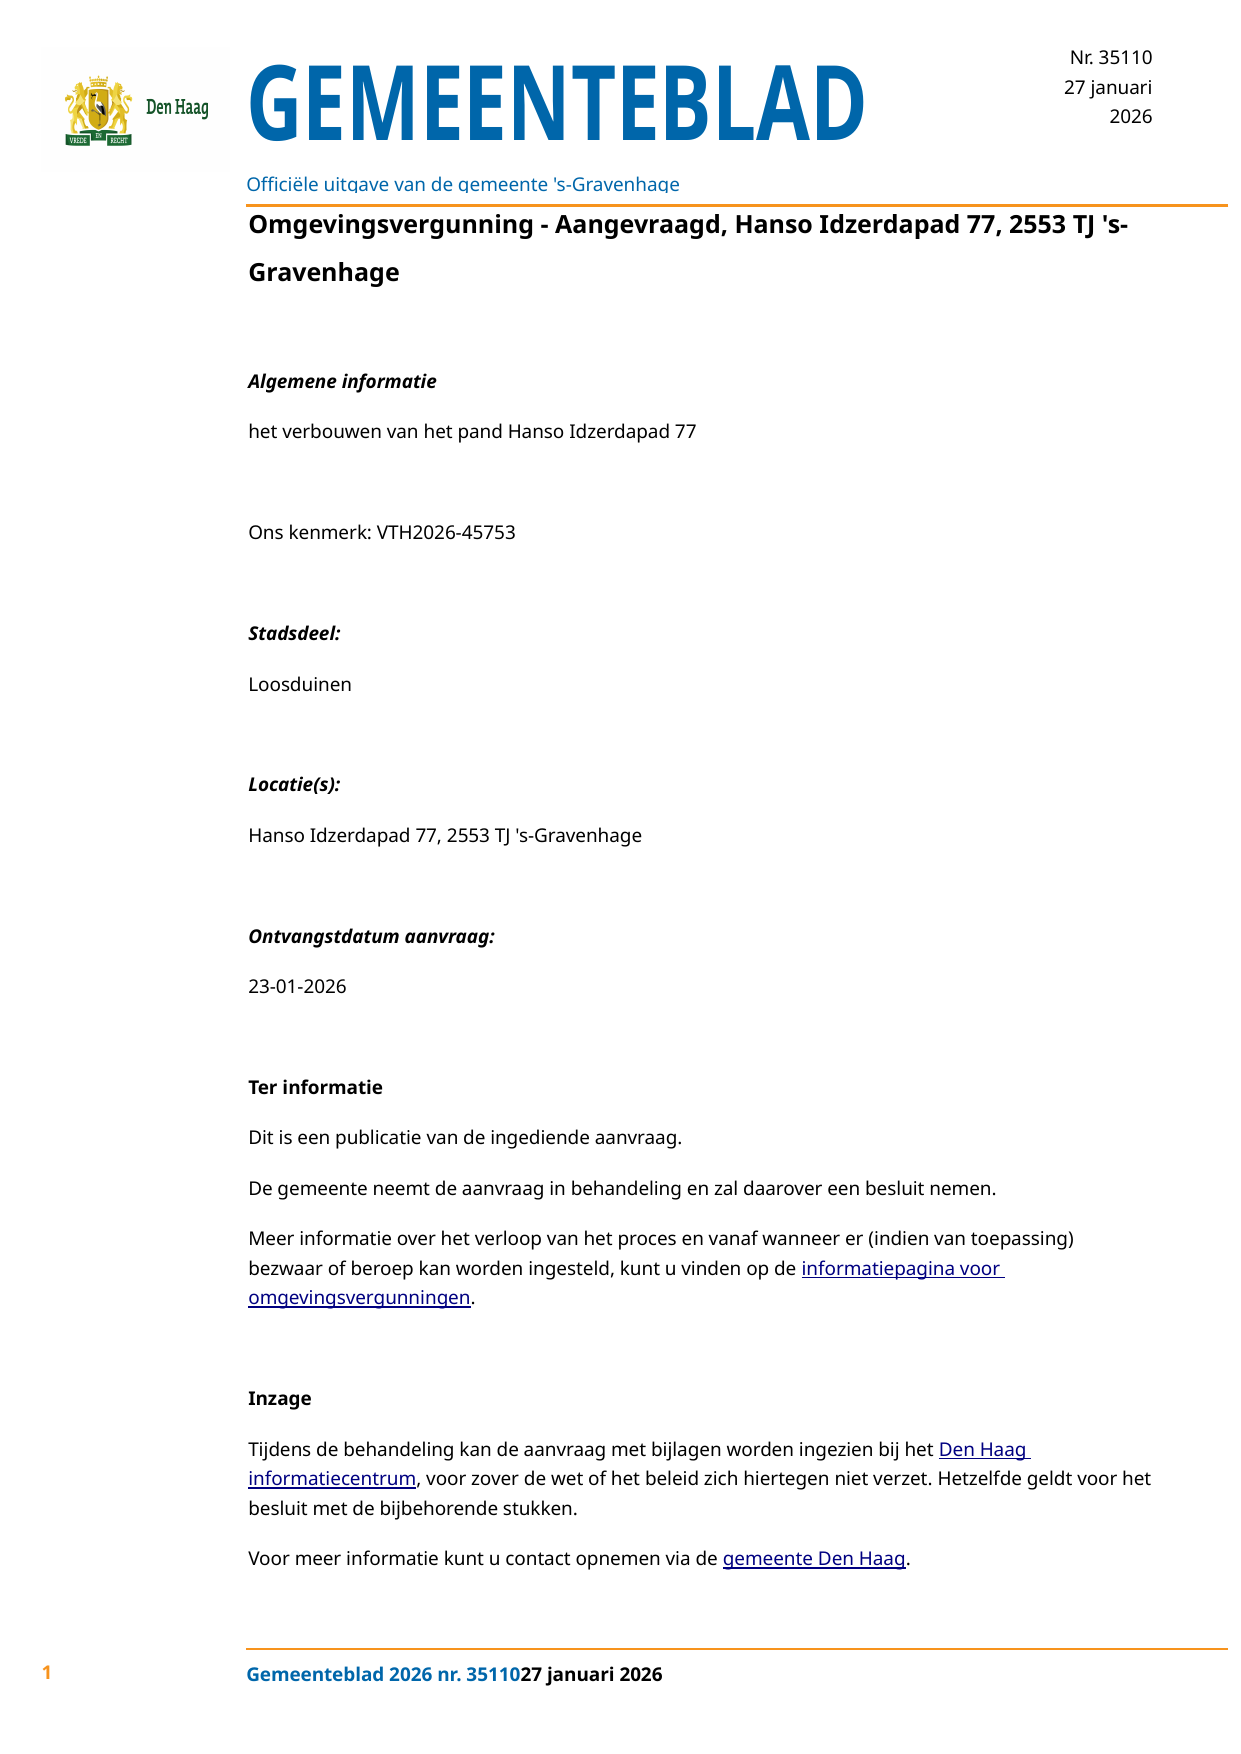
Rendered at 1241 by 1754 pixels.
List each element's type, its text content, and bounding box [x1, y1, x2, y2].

text Dit is een publicatie van de ingediende aanvraag. [248, 1124, 1152, 1150]
text Tijdens de behandeling kan de aanvraag met bijlagen worden ingezien bij het Den Haag informatiecentrum, voor zover de wet of het beleid zich hiertegen niet verzet. Hetzelfde geldt voor het besluit met de bijbehorende stukken. [248, 1436, 1152, 1521]
text Algemene informatie [248, 368, 1152, 394]
text Voor meer informatie kunt u contact opnemen via de gemeente Den Haag. [248, 1545, 1152, 1571]
picture [41, 47, 231, 172]
text 23-01-2026 [248, 973, 1152, 999]
text Ontvangstdatum aanvraag: [248, 923, 1152, 949]
text Meer informatie over het verloop van het proces en vanaf wanneer er (indien van toepassing) bezwaar of beroep kan worden ingesteld, kunt u vinden op de informatiepagina voor omgevingsvergunningen. [248, 1225, 1152, 1310]
text het verbouwen van het pand Hanso Idzerdapad 77 [248, 419, 1152, 444]
text Ons kenmerk: VTH2026-45753 [248, 519, 1152, 545]
text Omgevingsvergunning - Aangevraagd, Hanso Idzerdapad 77, 2553 TJ 's-Gravenhage [248, 207, 1152, 288]
text Hanso Idzerdapad 77, 2553 TJ 's-Gravenhage [248, 822, 1152, 848]
text Loosduinen [248, 671, 1152, 697]
text Inzage [248, 1385, 1152, 1411]
text Locatie(s): [248, 772, 1152, 797]
text Stadsdeel: [248, 620, 1152, 646]
text Ter informatie [248, 1074, 1152, 1100]
text De gemeente neemt de aanvraag in behandeling en zal daarover een besluit nemen. [248, 1175, 1152, 1201]
